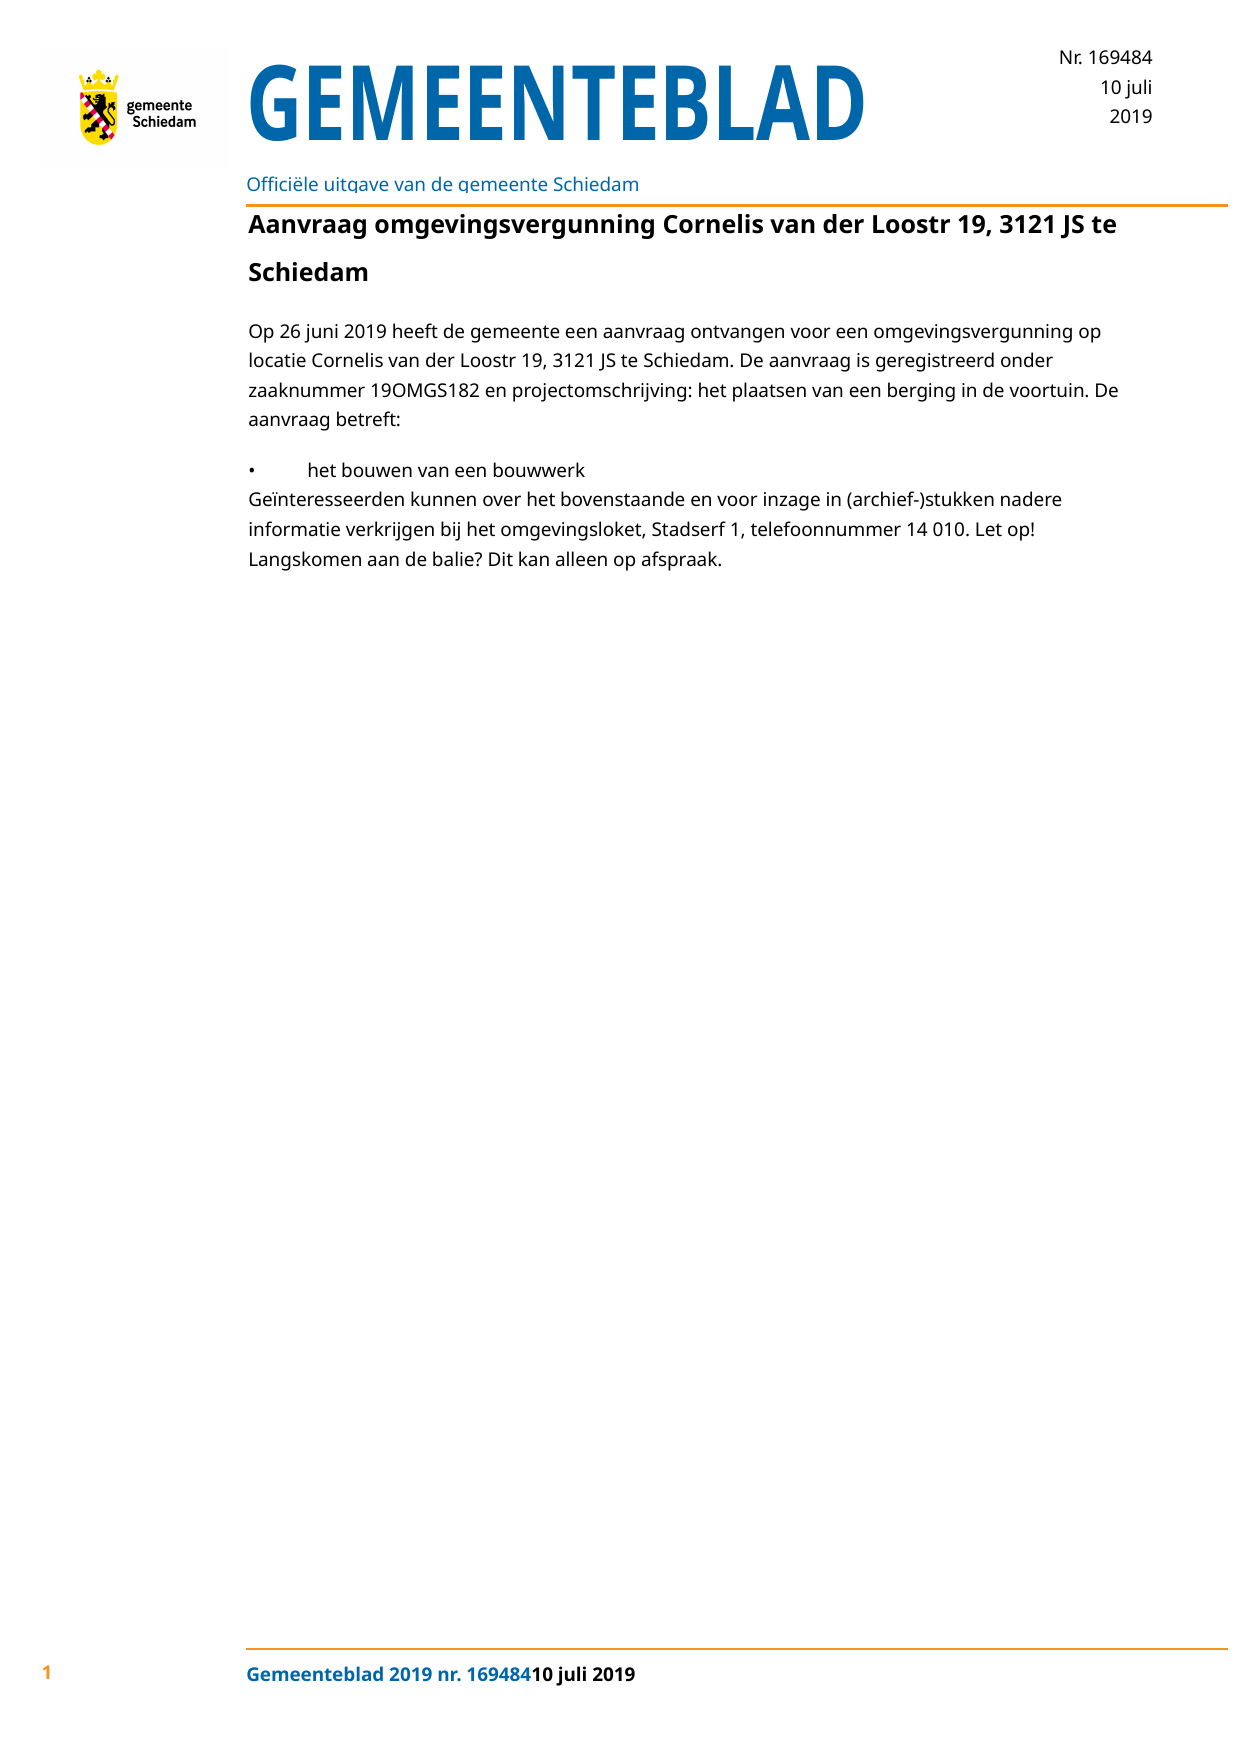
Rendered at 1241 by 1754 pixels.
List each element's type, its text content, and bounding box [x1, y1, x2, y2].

picture [41, 47, 231, 172]
text Op 26 juni 2019 heeft de gemeente een aanvraag ontvangen voor een omgevingsvergunning op locatie Cornelis van der Loostr 19, 3121 JS te Schiedam. De aanvraag is geregistreerd onder zaaknummer 19OMGS182 en projectomschrijving: het plaatsen van een berging in de voortuin. De aanvraag betreft: [248, 318, 1152, 432]
text Aanvraag omgevingsvergunning Cornelis van der Loostr 19, 3121 JS te Schiedam [248, 207, 1152, 288]
text Geïnteresseerden kunnen over het bovenstaande en voor inzage in (archief-)stukken nadere informatie verkrijgen bij het omgevingsloket, Stadserf 1, telefoonnummer 14 010. Let op! Langskomen aan de balie? Dit kan alleen op afspraak. [248, 487, 1152, 572]
list het bouwen van een bouwwerk [248, 457, 1152, 483]
